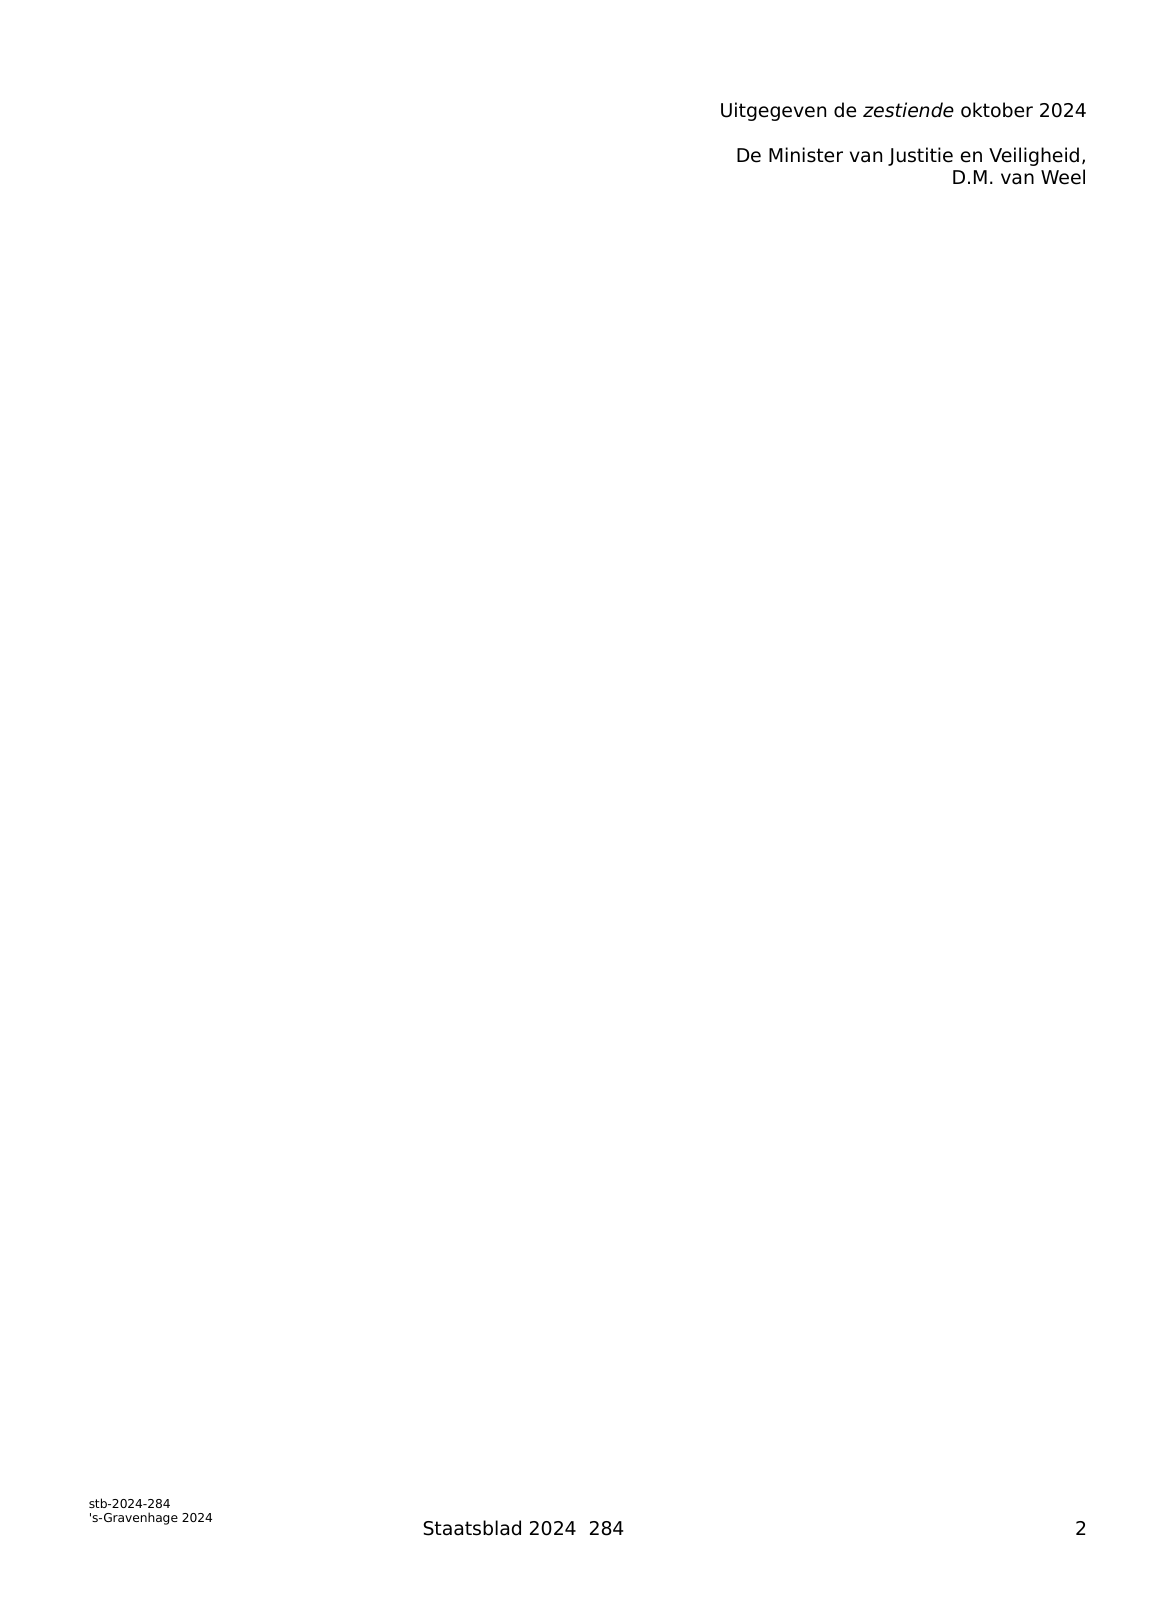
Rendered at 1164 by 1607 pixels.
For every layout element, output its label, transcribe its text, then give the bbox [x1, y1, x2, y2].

text stb-2024-284 [88, 1497, 323, 1511]
text 's-Gravenhage 2024 [88, 1511, 323, 1525]
text De Minister van Justitie en Veiligheid, D.M. van Weel [422, 144, 1087, 188]
text Uitgegeven de zestiende oktober 2024 [422, 100, 1087, 122]
